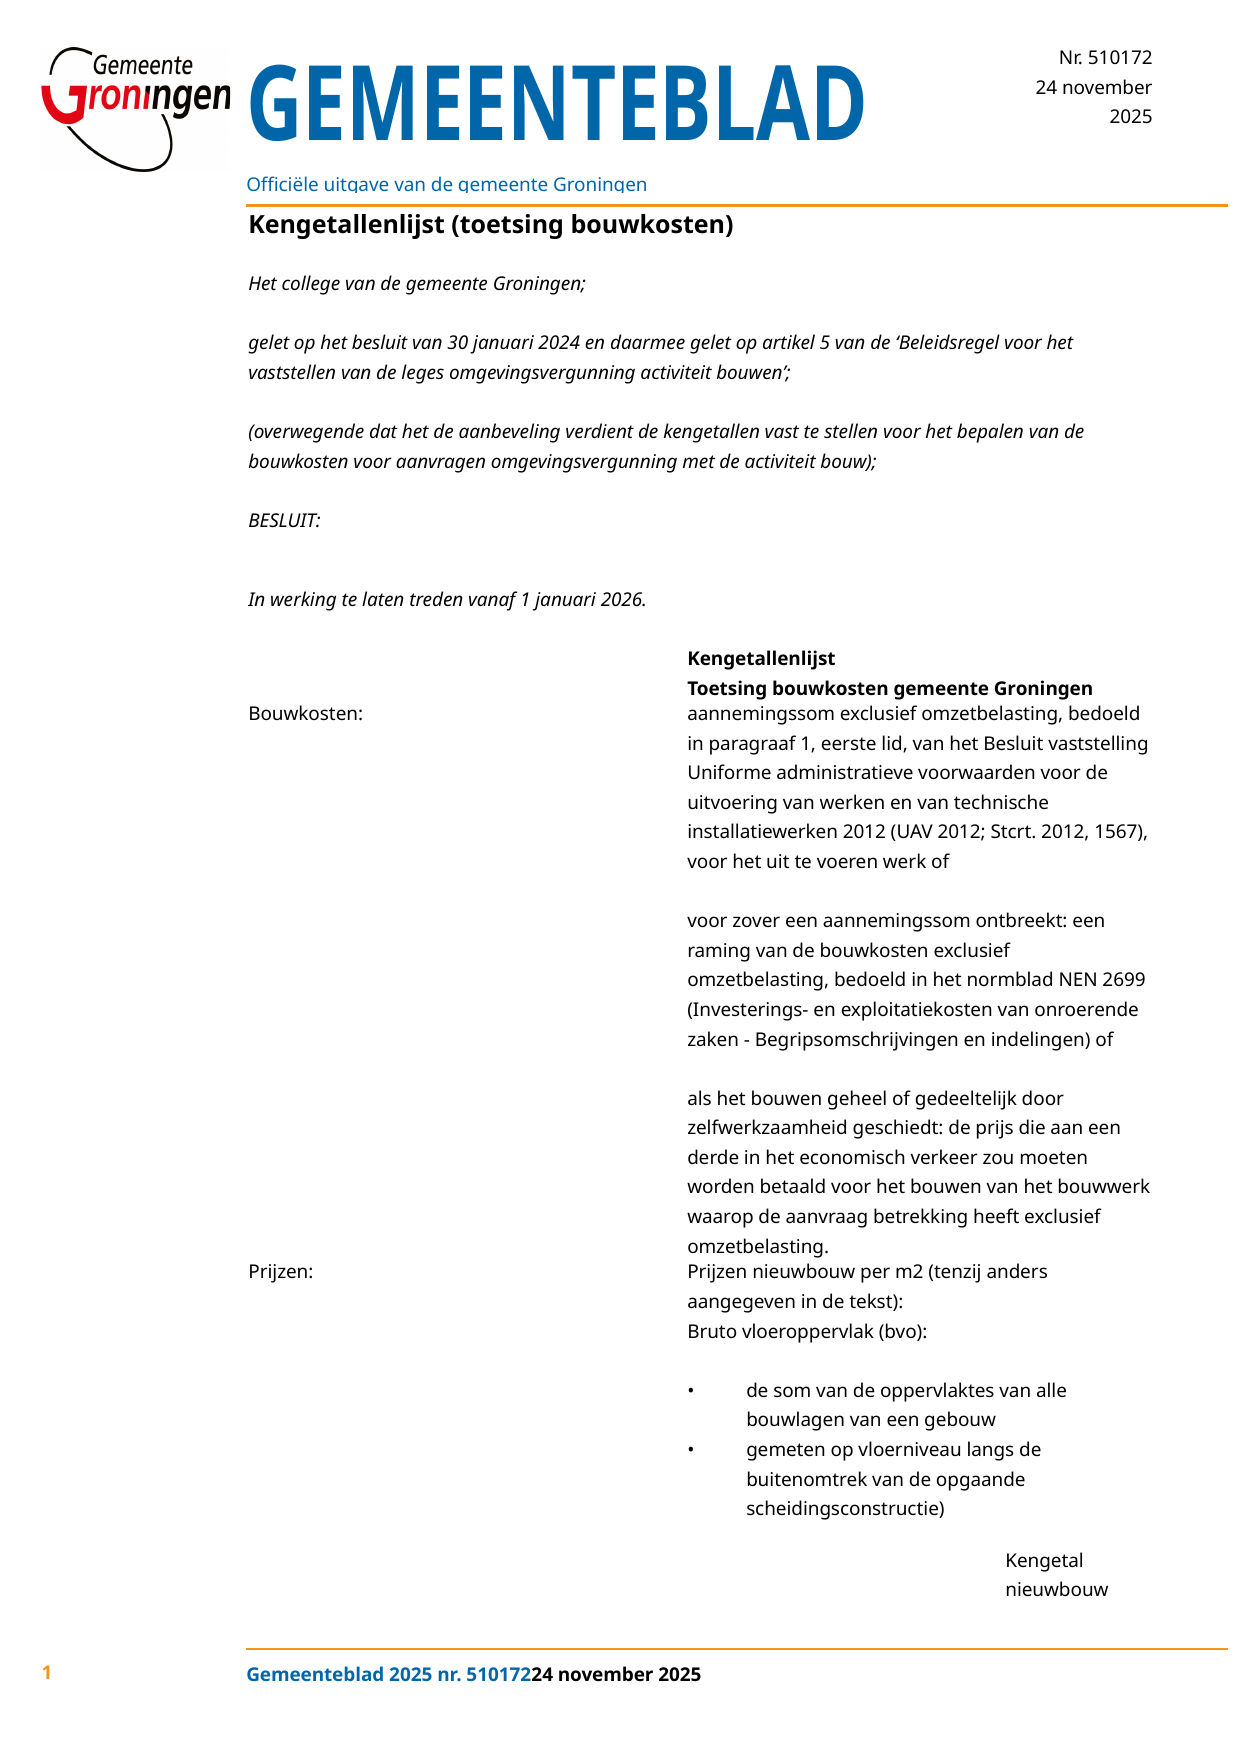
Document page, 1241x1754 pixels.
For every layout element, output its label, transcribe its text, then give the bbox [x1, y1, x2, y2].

text Het college van de gemeente Groningen; [248, 270, 1152, 296]
text BESLUIT: [248, 507, 1152, 533]
table_cell [248, 1547, 687, 1602]
table_cell Bouwkosten: [248, 700, 394, 1259]
table_cell [394, 700, 687, 1259]
picture [41, 47, 231, 172]
table_cell aannemingssom exclusief omzetbelasting, bedoeld in paragraaf 1, eerste lid, van het Besluit vaststelling Uniforme administratieve voorwaarden voor de uitvoering van werken en van technische installatiewerken 2012 (UAV 2012; Stcrt. 2012, 1567), voor het uit te voeren werk of voor zover een aannemingssom ontbreekt: een raming van de bouwkosten exclusief omzetbelasting, bedoeld in het normblad NEN 2699 (Investerings- en exploitatiekosten van onroerende zaken - Begripsomschrijvingen en indelingen) of als het bouwen geheel of gedeeltelijk door zelfwerkzaamheid geschiedt: de prijs die aan een derde in het economisch verkeer zou moeten worden betaald voor het bouwen van het bouwwerk waarop de aanvraag betrekking heeft exclusief omzetbelasting. [687, 700, 1152, 1259]
table_cell [394, 1521, 687, 1547]
table_cell [687, 1547, 1005, 1602]
text (overwegende dat het de aanbeveling verdient de kengetallen vast te stellen voor het bepalen van de bouwkosten voor aanvragen omgevingsvergunning met de activiteit bouw); [248, 418, 1152, 473]
table_cell [394, 1259, 687, 1521]
text Kengetallenlijst (toetsing bouwkosten) [248, 207, 1152, 241]
table_header Kengetallenlijst Toetsing bouwkosten gemeente Groningen [687, 645, 1152, 700]
table_cell Prijzen: [248, 1259, 394, 1521]
table_header [248, 645, 687, 700]
table_cell [687, 1521, 1152, 1547]
table_cell Prijzen nieuwbouw per m2 (tenzij anders aangegeven in de tekst): Bruto vloeroppervlak (bvo): de som van de oppervlaktes van alle bouwlagen van een gebouw gemeten op vloerniveau langs de buitenomtrek van de opgaande scheidingsconstructie) [687, 1259, 1152, 1521]
text gelet op het besluit van 30 januari 2024 en daarmee gelet op artikel 5 van de ‘Beleidsregel voor het vaststellen van de leges omgevingsvergunning activiteit bouwen’; [248, 329, 1152, 385]
text In werking te laten treden vanaf 1 januari 2026. [248, 586, 1152, 612]
table_cell Kengetal nieuwbouw [1005, 1547, 1152, 1602]
table_cell [248, 1521, 394, 1547]
